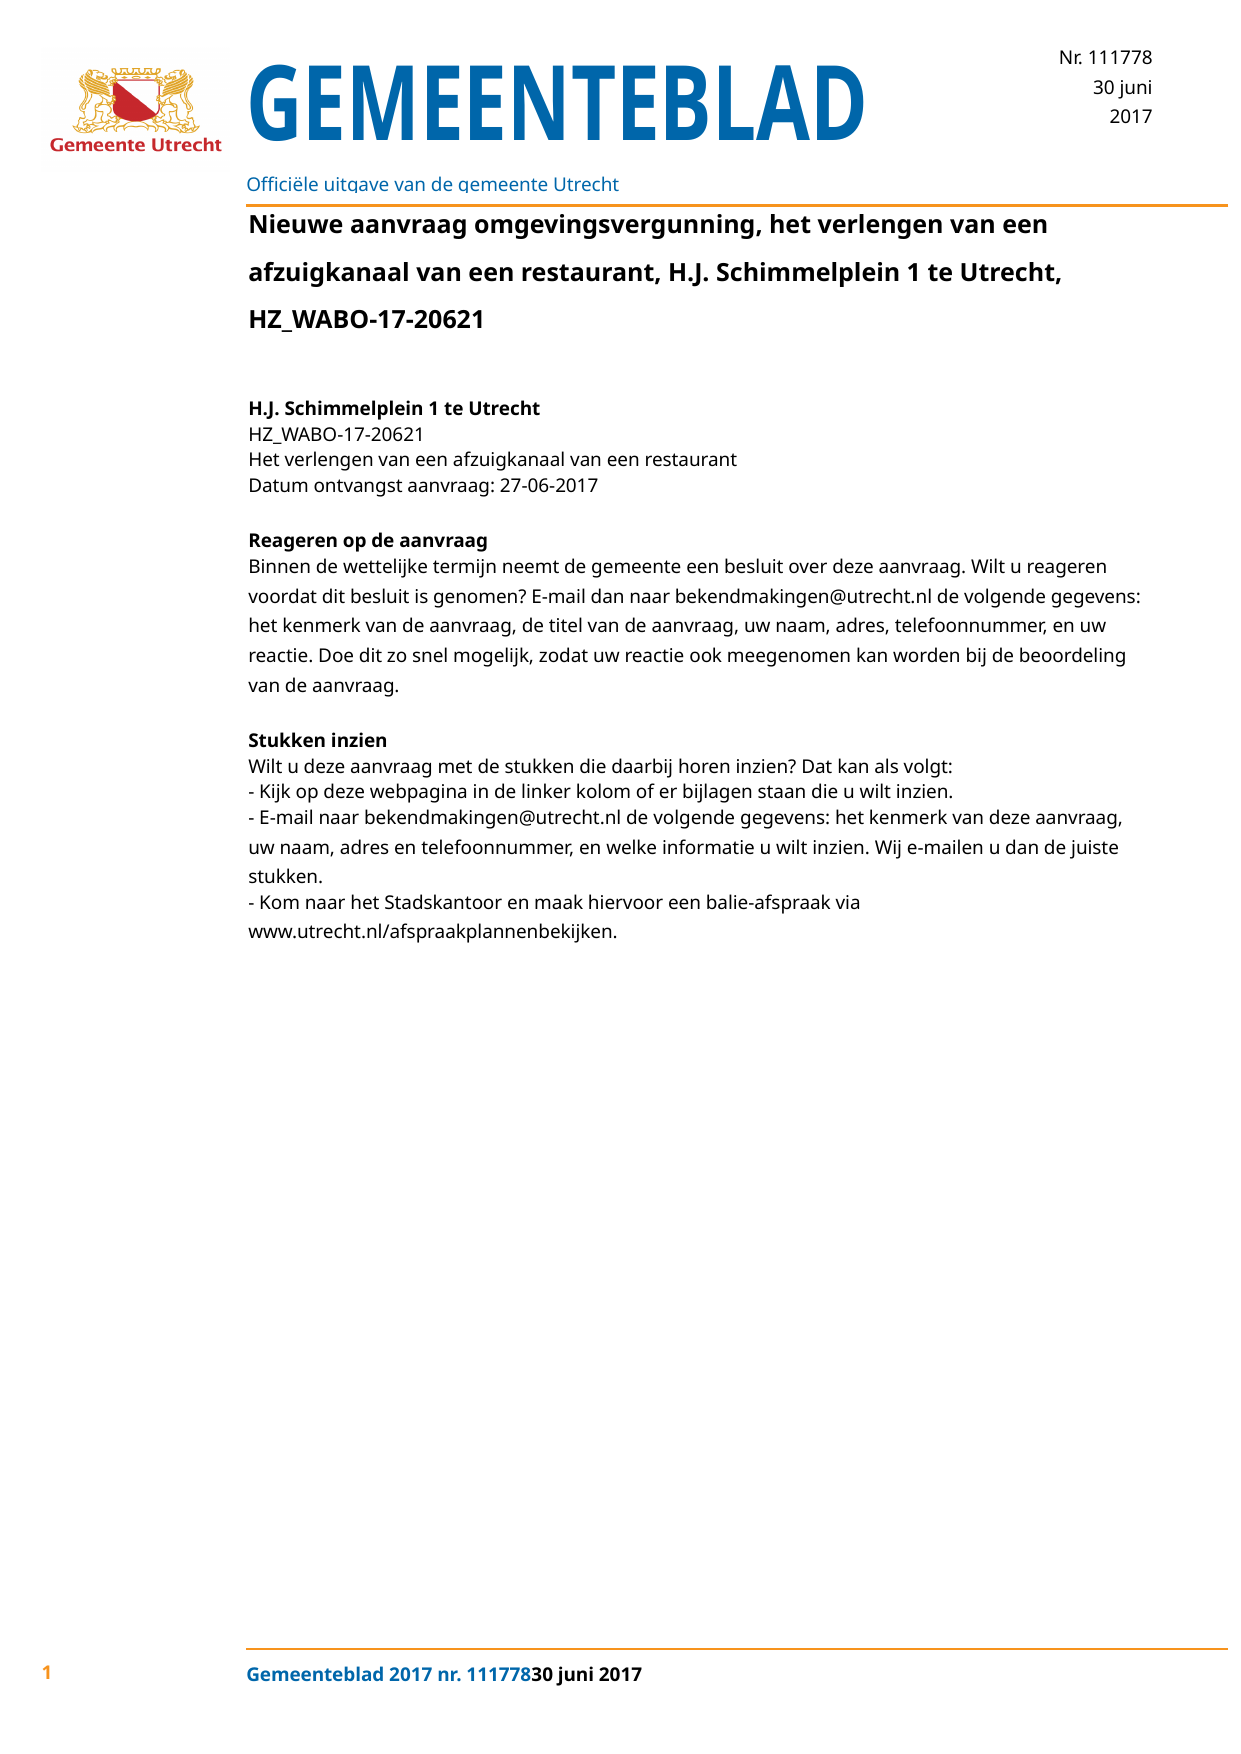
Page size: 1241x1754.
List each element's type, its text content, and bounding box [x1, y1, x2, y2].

table_cell HZ_WABO-17-20621 [248, 421, 1152, 447]
table_cell Het verlengen van een afzuigkanaal van een restaurant [248, 447, 1152, 472]
table_cell - Kom naar het Stadskantoor en maak hiervoor een balie-afspraak via www.utrecht.nl/afspraakplannenbekijken. [248, 889, 1152, 944]
text Nieuwe aanvraag omgevingsvergunning, het verlengen van een afzuigkanaal van een restaurant, H.J. Schimmelplein 1 te Utrecht, HZ_WABO-17-20621 [248, 207, 1152, 336]
table_cell Reageren op de aanvraag [248, 528, 1152, 553]
table_cell Datum ontvangst aanvraag: 27-06-2017 [248, 473, 1152, 528]
table_cell Stukken inzien [248, 727, 1152, 753]
table_cell - E-mail naar bekendmakingen@utrecht.nl de volgende gegevens: het kenmerk van deze aanvraag, uw naam, adres en telefoonnummer, en welke informatie u wilt inzien. Wij e-mailen u dan de juiste stukken. [248, 804, 1152, 889]
table_cell Wilt u deze aanvraag met de stukken die daarbij horen inzien? Dat kan als volgt: [248, 753, 1152, 778]
picture [41, 47, 231, 172]
table_header H.J. Schimmelplein 1 te Utrecht [248, 395, 1152, 421]
table_cell - Kijk op deze webpagina in de linker kolom of er bijlagen staan die u wilt inzien. [248, 779, 1152, 804]
table_cell Binnen de wettelijke termijn neemt de gemeente een besluit over deze aanvraag. Wilt u reageren voordat dit besluit is genomen? E-mail dan naar bekendmakingen@utrecht.nl de volgende gegevens: het kenmerk van de aanvraag, de titel van de aanvraag, uw naam, adres, telefoonnummer, en uw reactie. Doe dit zo snel mogelijk, zodat uw reactie ook meegenomen kan worden bij de beoordeling van de aanvraag. [248, 554, 1152, 727]
